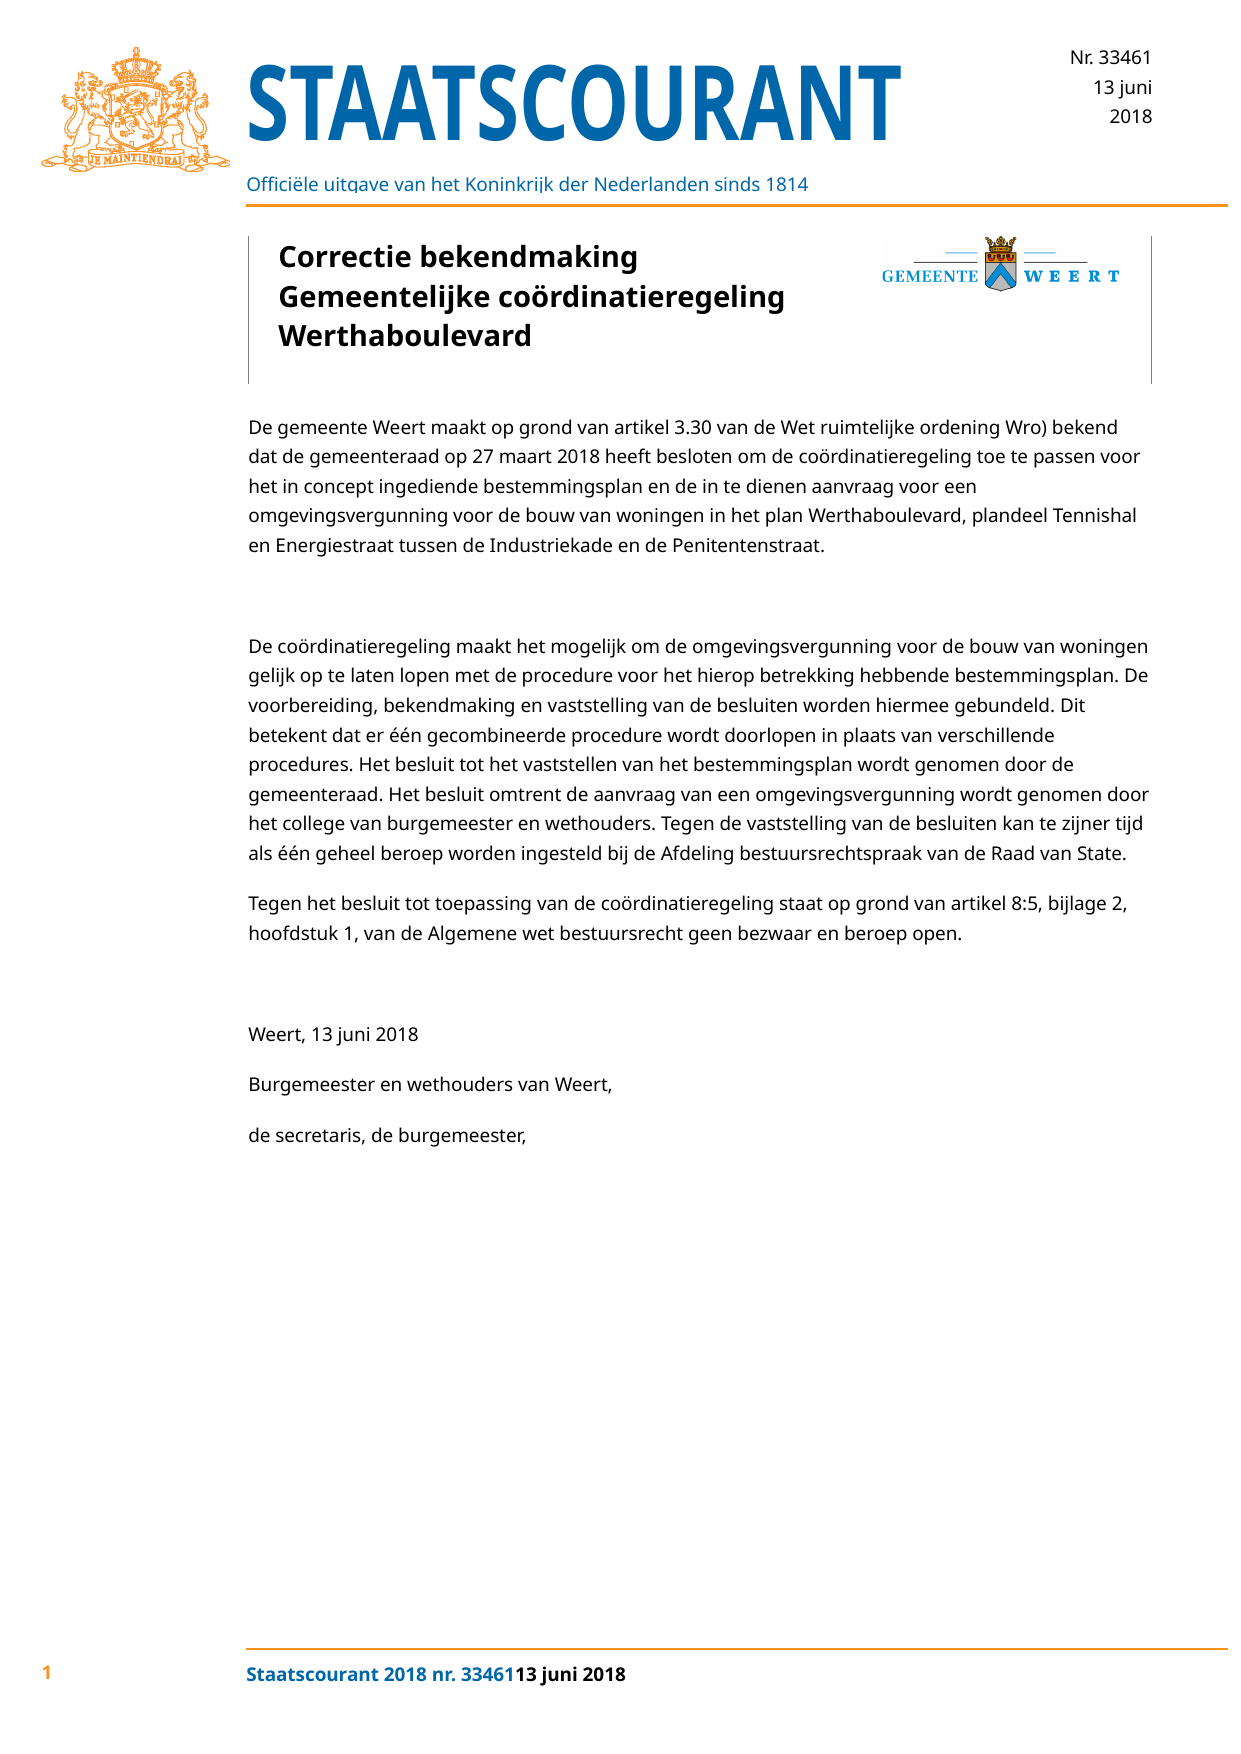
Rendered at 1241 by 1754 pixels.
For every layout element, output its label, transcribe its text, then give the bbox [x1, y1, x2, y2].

text Weert, 13 juni 2018 [248, 1021, 1152, 1047]
picture [41, 47, 231, 172]
text De coördinatieregeling maakt het mogelijk om de omgevingsvergunning voor de bouw van woningen gelijk op te laten lopen met de procedure voor het hierop betrekking hebbende bestemmingsplan. De voorbereiding, bekendmaking en vaststelling van de besluiten worden hiermee gebundeld. Dit betekent dat er één gecombineerde procedure wordt doorlopen in plaats van verschillende procedures. Het besluit tot het vaststellen van het bestemmingsplan wordt genomen door de gemeenteraad. Het besluit omtrent de aanvraag van een omgevingsvergunning wordt genomen door het college van burgemeester en wethouders. Tegen de vaststelling van de besluiten kan te zijner tijd als één geheel beroep worden ingesteld bij de Afdeling bestuursrechtspraak van de Raad van State. [248, 633, 1152, 866]
table_header [850, 236, 1151, 384]
table_header Correctie bekendmaking Gemeentelijke coördinatieregeling Werthaboulevard [249, 236, 850, 384]
text De gemeente Weert maakt op grond van artikel 3.30 van de Wet ruimtelijke ordening Wro) bekend dat de gemeenteraad op 27 maart 2018 heeft besloten om de coördinatieregeling toe te passen voor het in concept ingediende bestemmingsplan en de in te dienen aanvraag voor een omgevingsvergunning voor de bouw van woningen in het plan Werthaboulevard, plandeel Tennishal en Energiestraat tussen de Industriekade en de Penitentenstraat. [248, 414, 1152, 558]
picture [882, 236, 1119, 292]
text de secretaris, de burgemeester, [248, 1122, 1152, 1148]
text Burgemeester en wethouders van Weert, [248, 1071, 1152, 1097]
text Tegen het besluit tot toepassing van de coördinatieregeling staat op grond van artikel 8:5, bijlage 2, hoofdstuk 1, van de Algemene wet bestuursrecht geen bezwaar en beroep open. [248, 891, 1152, 946]
